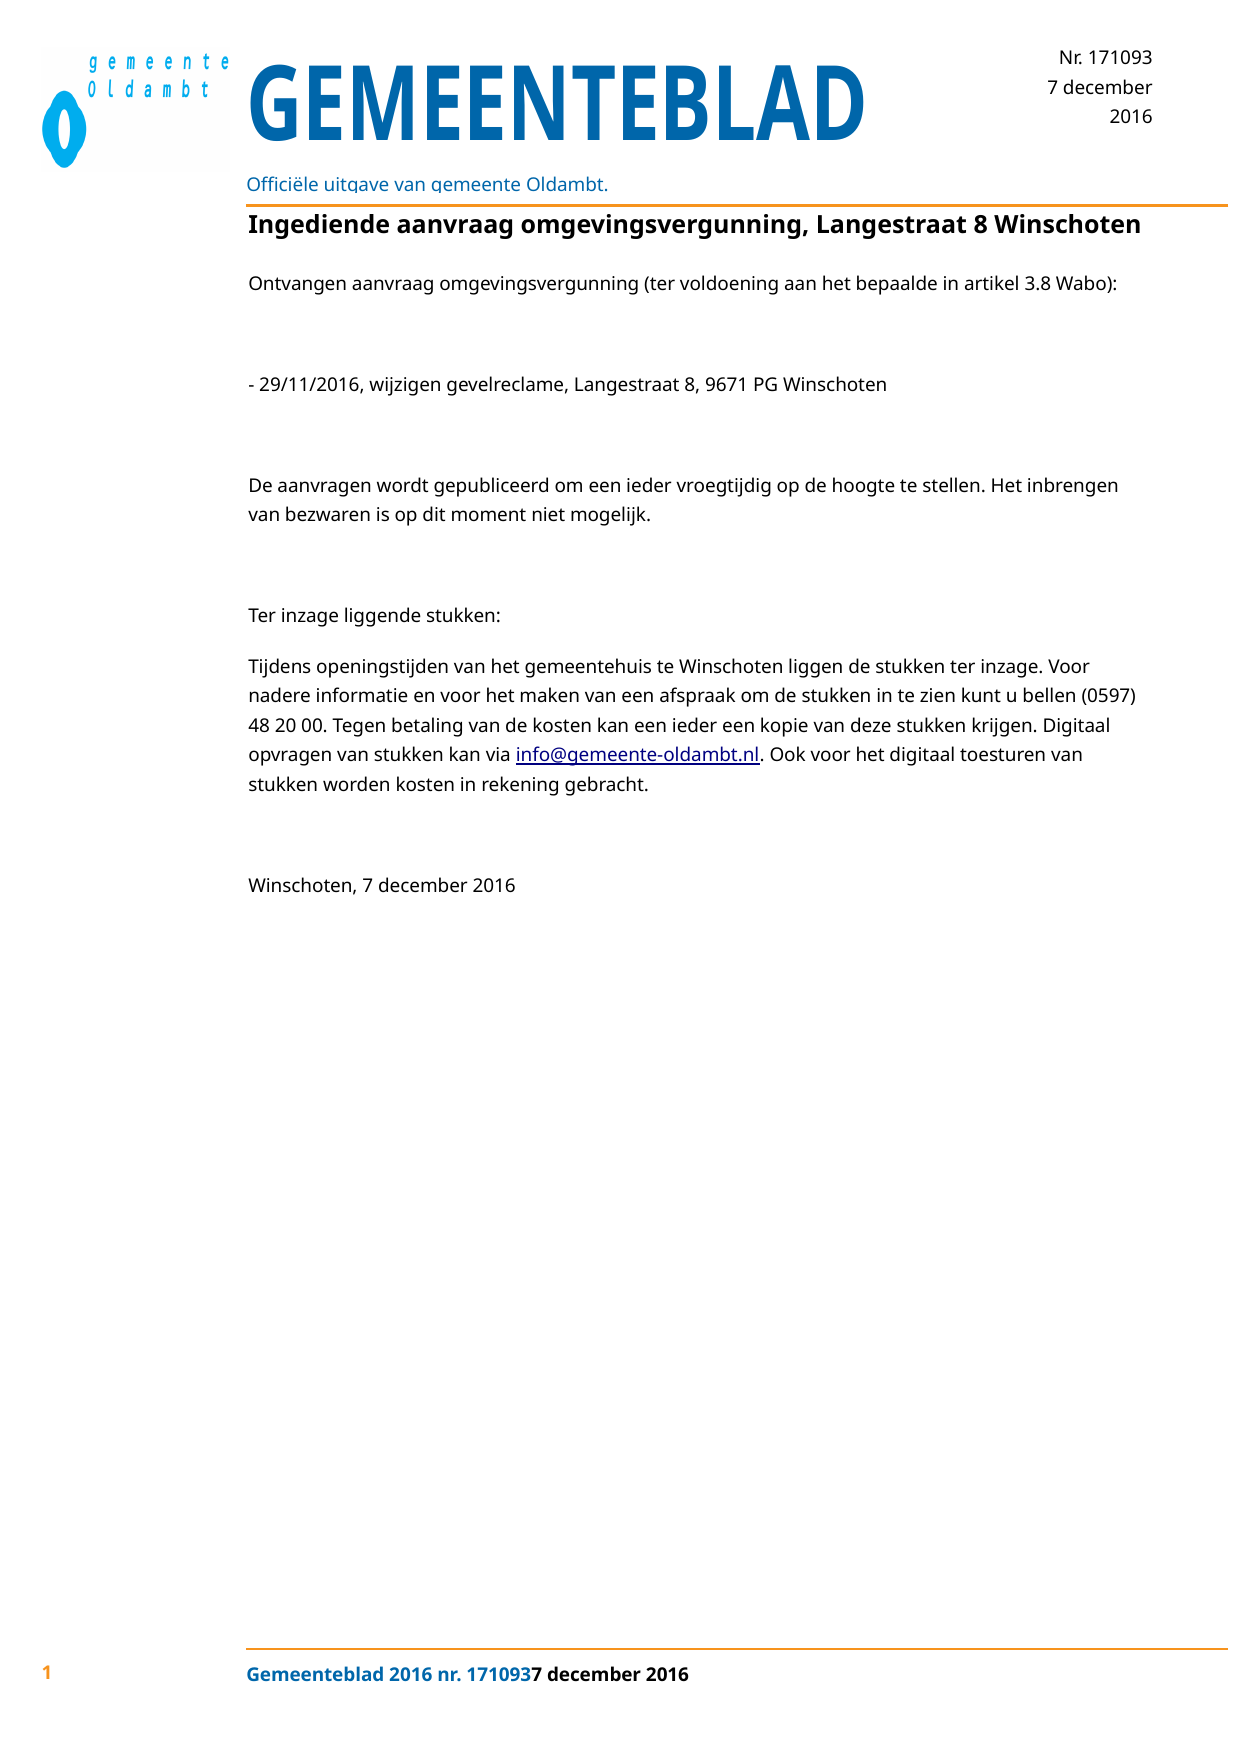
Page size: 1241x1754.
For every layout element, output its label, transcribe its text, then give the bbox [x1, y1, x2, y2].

text - 29/11/2016, wijzigen gevelreclame, Langestraat 8, 9671 PG Winschoten [248, 371, 1152, 397]
text Winschoten, 7 december 2016 [248, 872, 1152, 898]
text Ter inzage liggende stukken: [248, 602, 1152, 628]
text Ontvangen aanvraag omgevingsvergunning (ter voldoening aan het bepaalde in artikel 3.8 Wabo): [248, 270, 1152, 296]
picture [41, 47, 231, 172]
text Ingediende aanvraag omgevingsvergunning, Langestraat 8 Winschoten [248, 207, 1152, 241]
text De aanvragen wordt gepubliceerd om een ieder vroegtijdig op de hoogte te stellen. Het inbrengen van bezwaren is op dit moment niet mogelijk. [248, 472, 1152, 527]
text Tijdens openingstijden van het gemeentehuis te Winschoten liggen de stukken ter inzage. Voor nadere informatie en voor het maken van een afspraak om de stukken in te zien kunt u bellen (0597) 48 20 00. Tegen betaling van de kosten kan een ieder een kopie van deze stukken krijgen. Digitaal opvragen van stukken kan via info@gemeente-oldambt.nl. Ook voor het digitaal toesturen van stukken worden kosten in rekening gebracht. [248, 653, 1152, 797]
